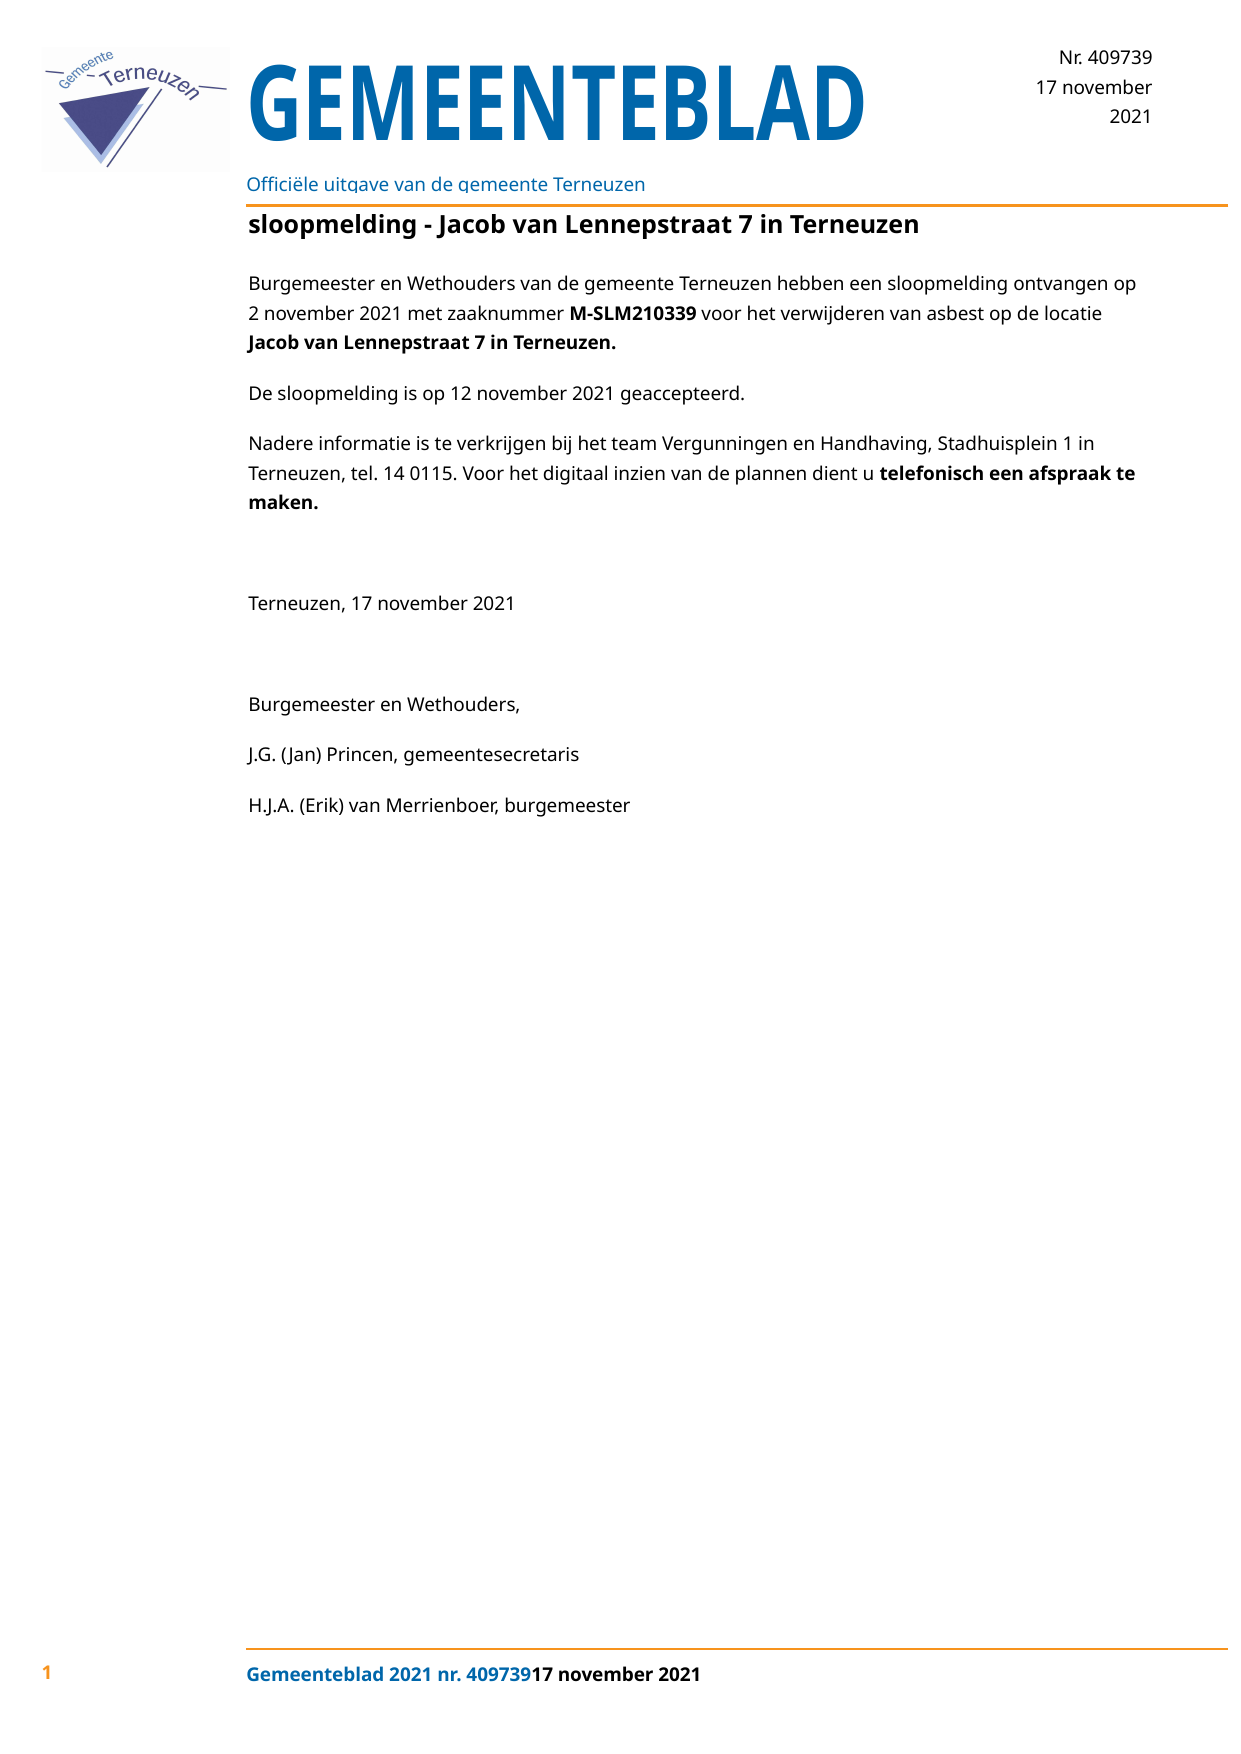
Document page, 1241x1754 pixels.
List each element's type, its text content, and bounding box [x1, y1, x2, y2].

text J.G. (Jan) Princen, gemeentesecretaris [248, 742, 1152, 767]
picture [41, 47, 231, 172]
text Nadere informatie is te verkrijgen bij het team Vergunningen en Handhaving, Stadhuisplein 1 in Terneuzen, tel. 14 0115. Voor het digitaal inzien van de plannen dient u telefonisch een afspraak te maken. [248, 430, 1152, 515]
text Burgemeester en Wethouders, [248, 691, 1152, 717]
text H.J.A. (Erik) van Merrienboer, burgemeester [248, 792, 1152, 818]
text Burgemeester en Wethouders van de gemeente Terneuzen hebben een sloopmelding ontvangen op 2 november 2021 met zaaknummer M-SLM210339 voor het verwijderen van asbest op de locatie Jacob van Lennepstraat 7 in Terneuzen. [248, 270, 1152, 355]
text De sloopmelding is op 12 november 2021 geaccepteerd. [248, 380, 1152, 406]
text Terneuzen, 17 november 2021 [248, 590, 1152, 616]
text sloopmelding - Jacob van Lennepstraat 7 in Terneuzen [248, 207, 1152, 241]
